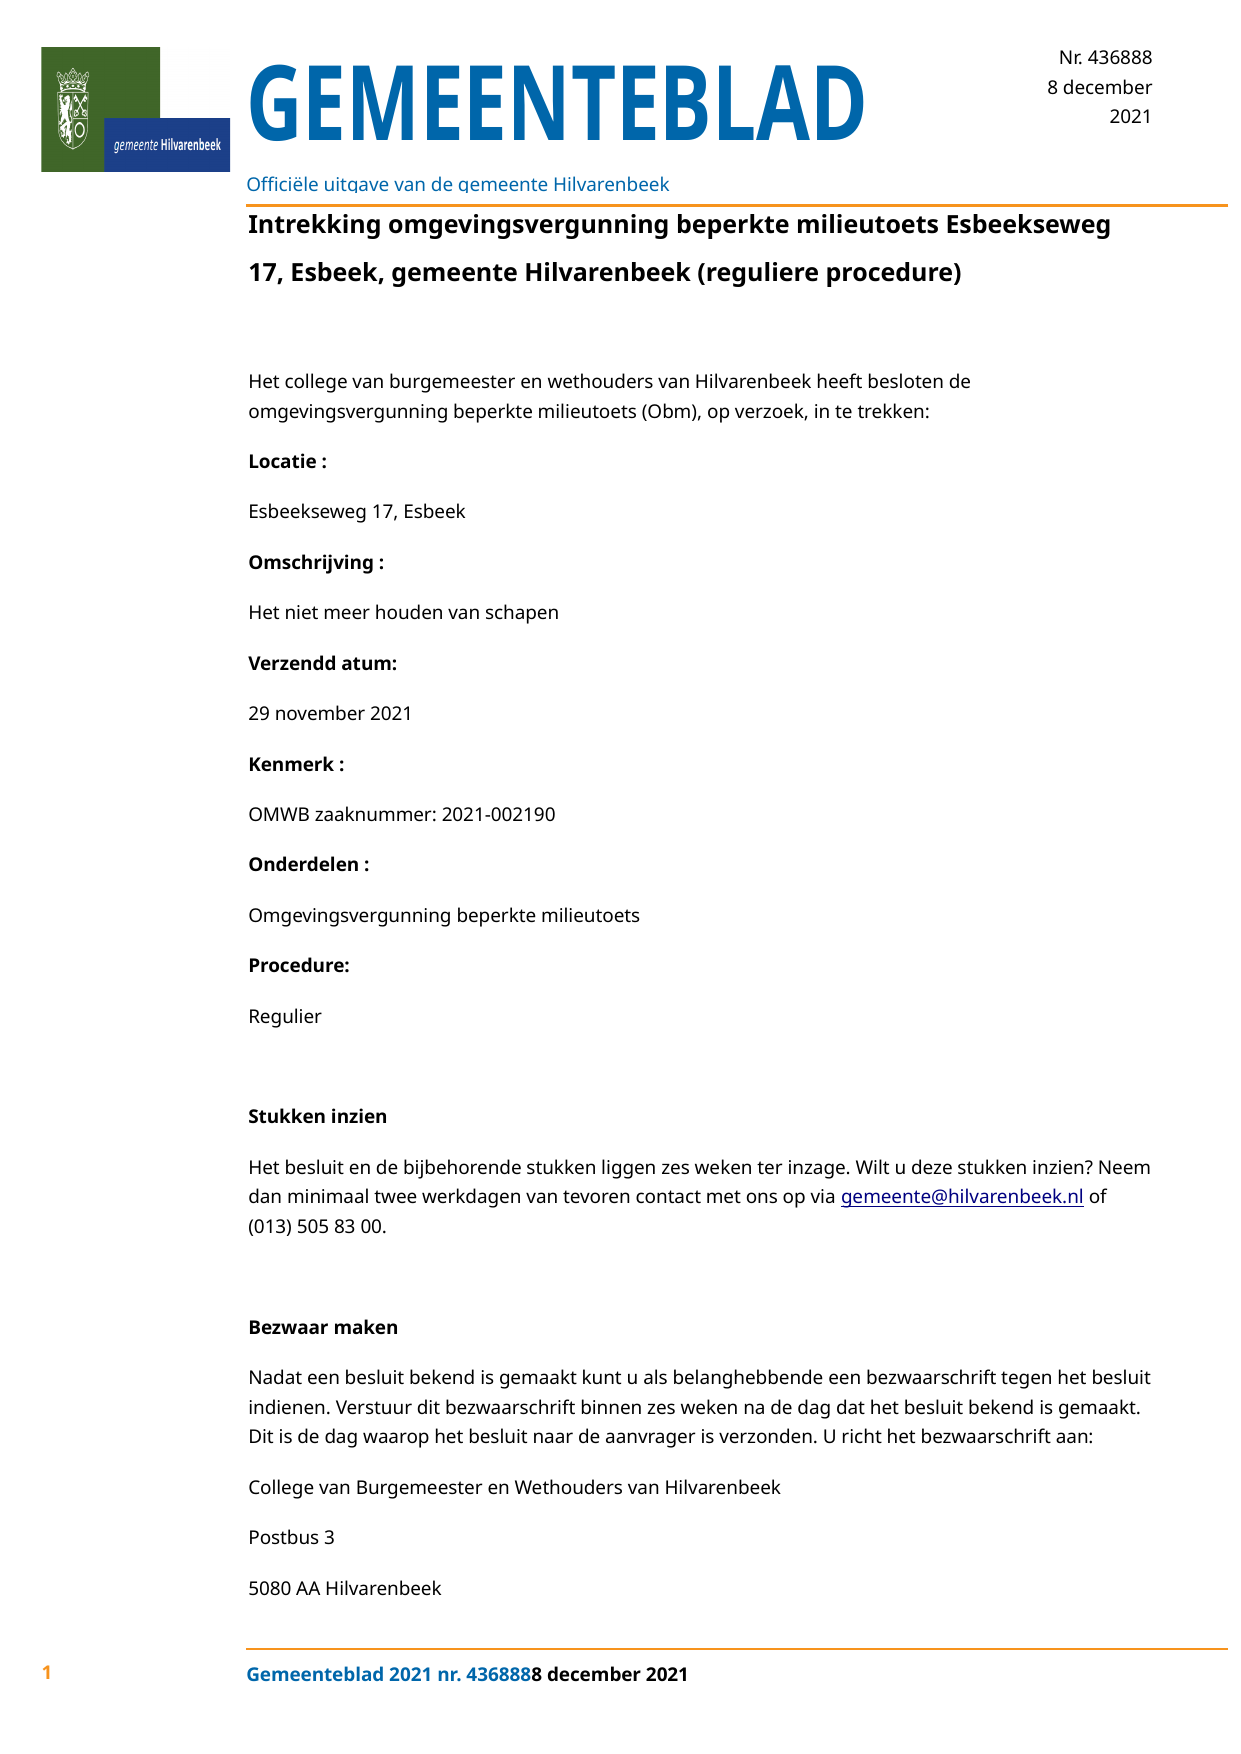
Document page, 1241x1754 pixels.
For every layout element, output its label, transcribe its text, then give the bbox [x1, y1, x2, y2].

text Locatie : [248, 448, 1152, 474]
text Omschrijving : [248, 549, 1152, 575]
text Het besluit en de bijbehorende stukken liggen zes weken ter inzage. Wilt u deze stukken inzien? Neem dan minimaal twee werkdagen van tevoren contact met ons op via gemeente@hilvarenbeek.nl of (013) 505 83 00. [248, 1154, 1152, 1239]
text Bezwaar maken [248, 1314, 1152, 1340]
text Stukken inzien [248, 1104, 1152, 1129]
text Regulier [248, 1003, 1152, 1029]
text Procedure: [248, 952, 1152, 978]
text Postbus 3 [248, 1524, 1152, 1550]
text OMWB zaaknummer: 2021-002190 [248, 801, 1152, 827]
text Esbeekseweg 17, Esbeek [248, 499, 1152, 524]
text Het niet meer houden van schapen [248, 599, 1152, 625]
text Onderdelen : [248, 852, 1152, 877]
text Het college van burgemeester en wethouders van Hilvarenbeek heeft besloten de omgevingsvergunning beperkte milieutoets (Obm), op verzoek, in te trekken: [248, 368, 1152, 424]
text College van Burgemeester en Wethouders van Hilvarenbeek [248, 1474, 1152, 1500]
text Intrekking omgevingsvergunning beperkte milieutoets Esbeekseweg 17, Esbeek, gemeente Hilvarenbeek (reguliere procedure) [248, 207, 1152, 288]
text Omgevingsvergunning beperkte milieutoets [248, 902, 1152, 928]
text Kenmerk : [248, 751, 1152, 777]
picture [41, 47, 231, 172]
text Verzendd atum: [248, 650, 1152, 676]
text 5080 AA Hilvarenbeek [248, 1575, 1152, 1601]
text Nadat een besluit bekend is gemaakt kunt u als belanghebbende een bezwaarschrift tegen het besluit indienen. Verstuur dit bezwaarschrift binnen zes weken na de dag dat het besluit bekend is gemaakt. Dit is de dag waarop het besluit naar de aanvrager is verzonden. U richt het bezwaarschrift aan: [248, 1364, 1152, 1449]
text 29 november 2021 [248, 700, 1152, 726]
